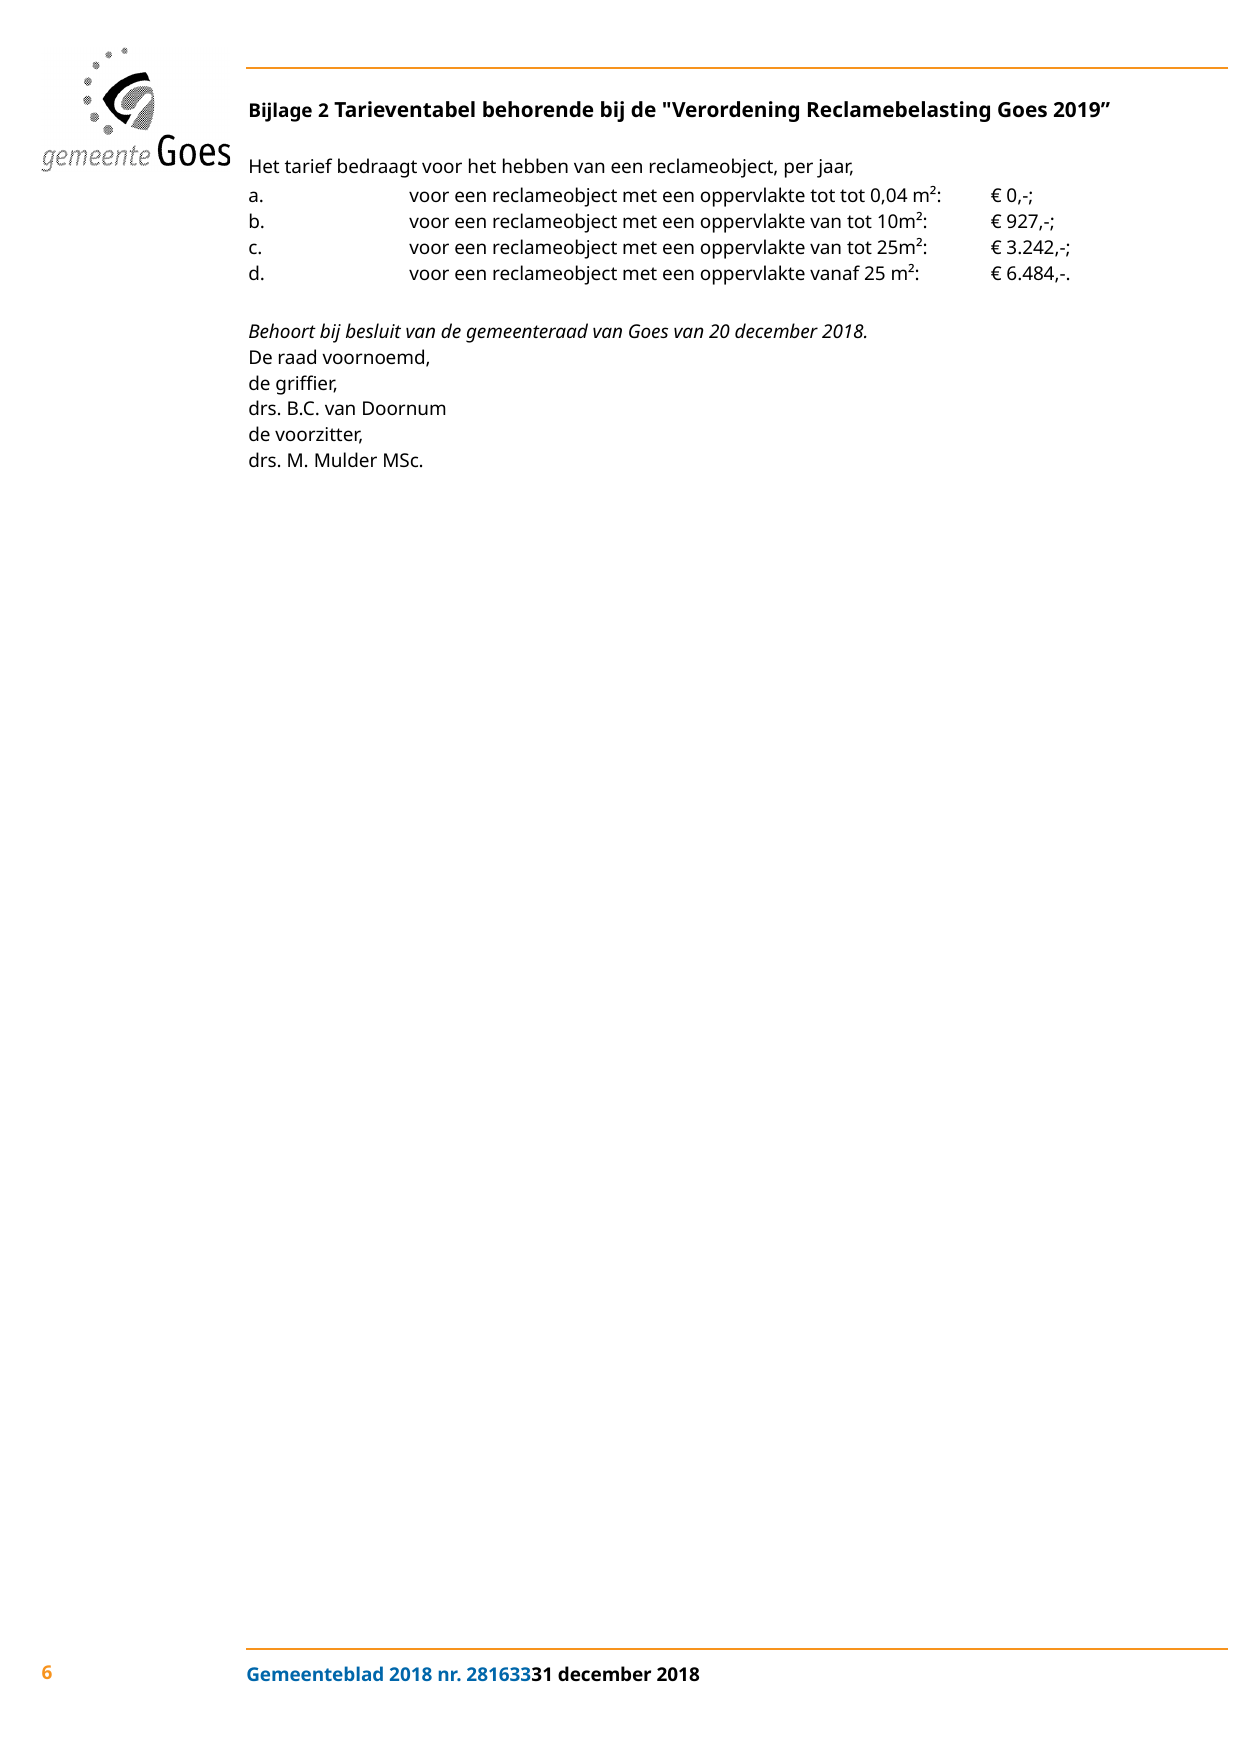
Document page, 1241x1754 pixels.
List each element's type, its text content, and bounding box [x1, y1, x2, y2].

text De raad voornoemd, [248, 344, 1152, 370]
table_cell voor een reclameobject met een oppervlakte vanaf 25 m²: [409, 260, 991, 286]
table_cell € 927,-; [991, 208, 1152, 234]
text de voorzitter, [248, 421, 1152, 447]
table_cell d. [248, 260, 409, 286]
text drs. M. Mulder MSc. [248, 447, 1152, 473]
table_cell € 6.484,-. [991, 260, 1152, 286]
table_cell voor een reclameobject met een oppervlakte van tot 25m²: [409, 234, 991, 260]
table_cell voor een reclameobject met een oppervlakte van tot 10m²: [409, 208, 991, 234]
picture [41, 47, 231, 172]
table_header € 0,-; [991, 183, 1152, 208]
table_cell € 3.242,-; [991, 234, 1152, 260]
table_cell b. [248, 208, 409, 234]
table_header a. [248, 183, 409, 208]
table_cell c. [248, 234, 409, 260]
table_header voor een reclameobject met een oppervlakte tot tot 0,04 m²: [409, 183, 991, 208]
text Het tarief bedraagt voor het hebben van een reclameobject, per jaar, [248, 153, 1152, 179]
text drs. B.C. van Doornum [248, 396, 1152, 421]
text de griffier, [248, 370, 1152, 396]
text Behoort bij besluit van de gemeenteraad van Goes van 20 december 2018. [248, 318, 1152, 344]
text Bijlage 2 Tarieventabel behorende bij de "Verordening Reclamebelasting Goes 2019” [248, 95, 1152, 123]
